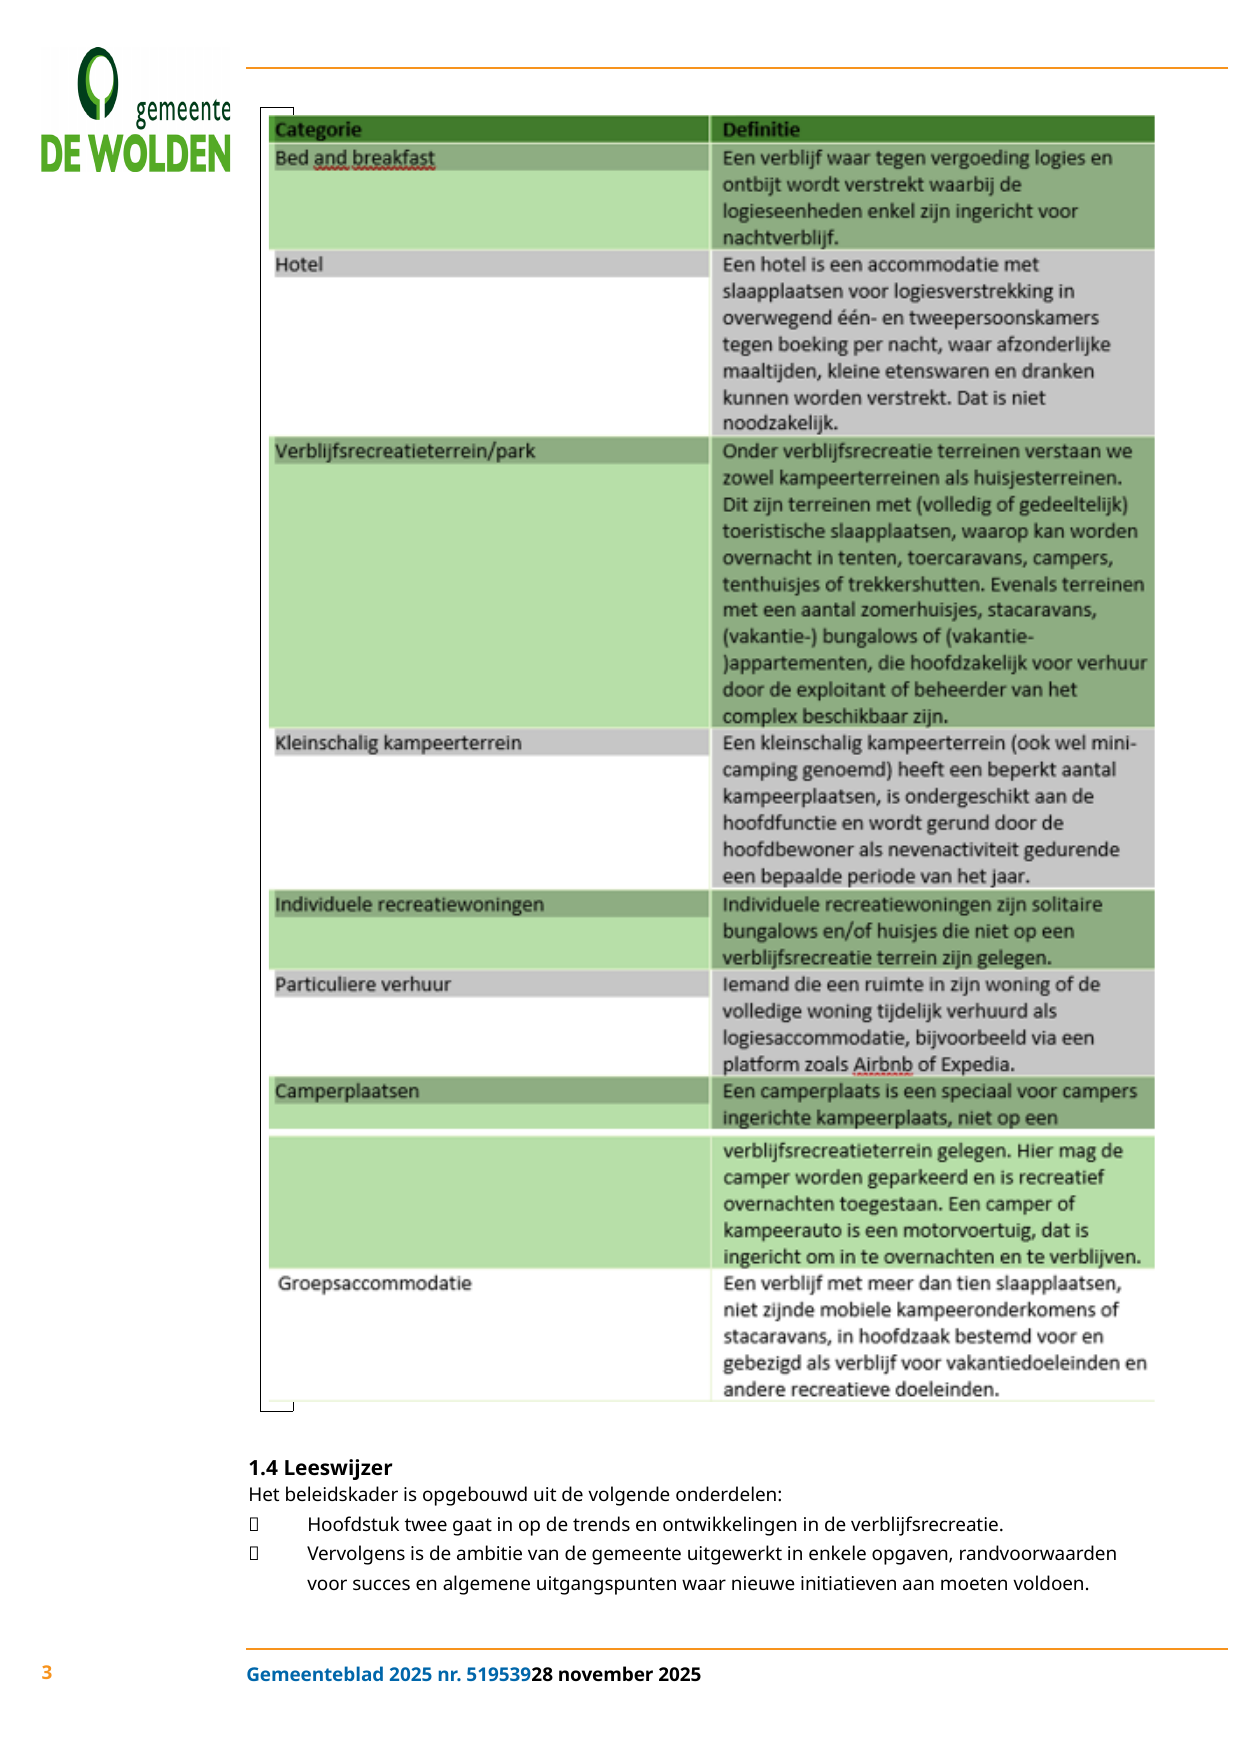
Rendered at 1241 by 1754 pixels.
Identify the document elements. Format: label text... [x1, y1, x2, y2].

text 1.4 Leeswijzer [248, 1453, 1152, 1481]
list Vervolgens is de ambitie van de gemeente uitgewerkt in enkele opgaven, randvoorwaarden voor succes en algemene uitgangspunten waar nieuwe initiatieven aan moeten voldoen. [248, 1541, 1152, 1596]
list Hoofdstuk twee gaat in op de trends en ontwikkelingen in de verblijfsrecreatie. [248, 1511, 1152, 1537]
picture [41, 47, 231, 172]
picture [268, 115, 1155, 1402]
text Het beleidskader is opgebouwd uit de volgende onderdelen: [248, 1481, 1152, 1507]
